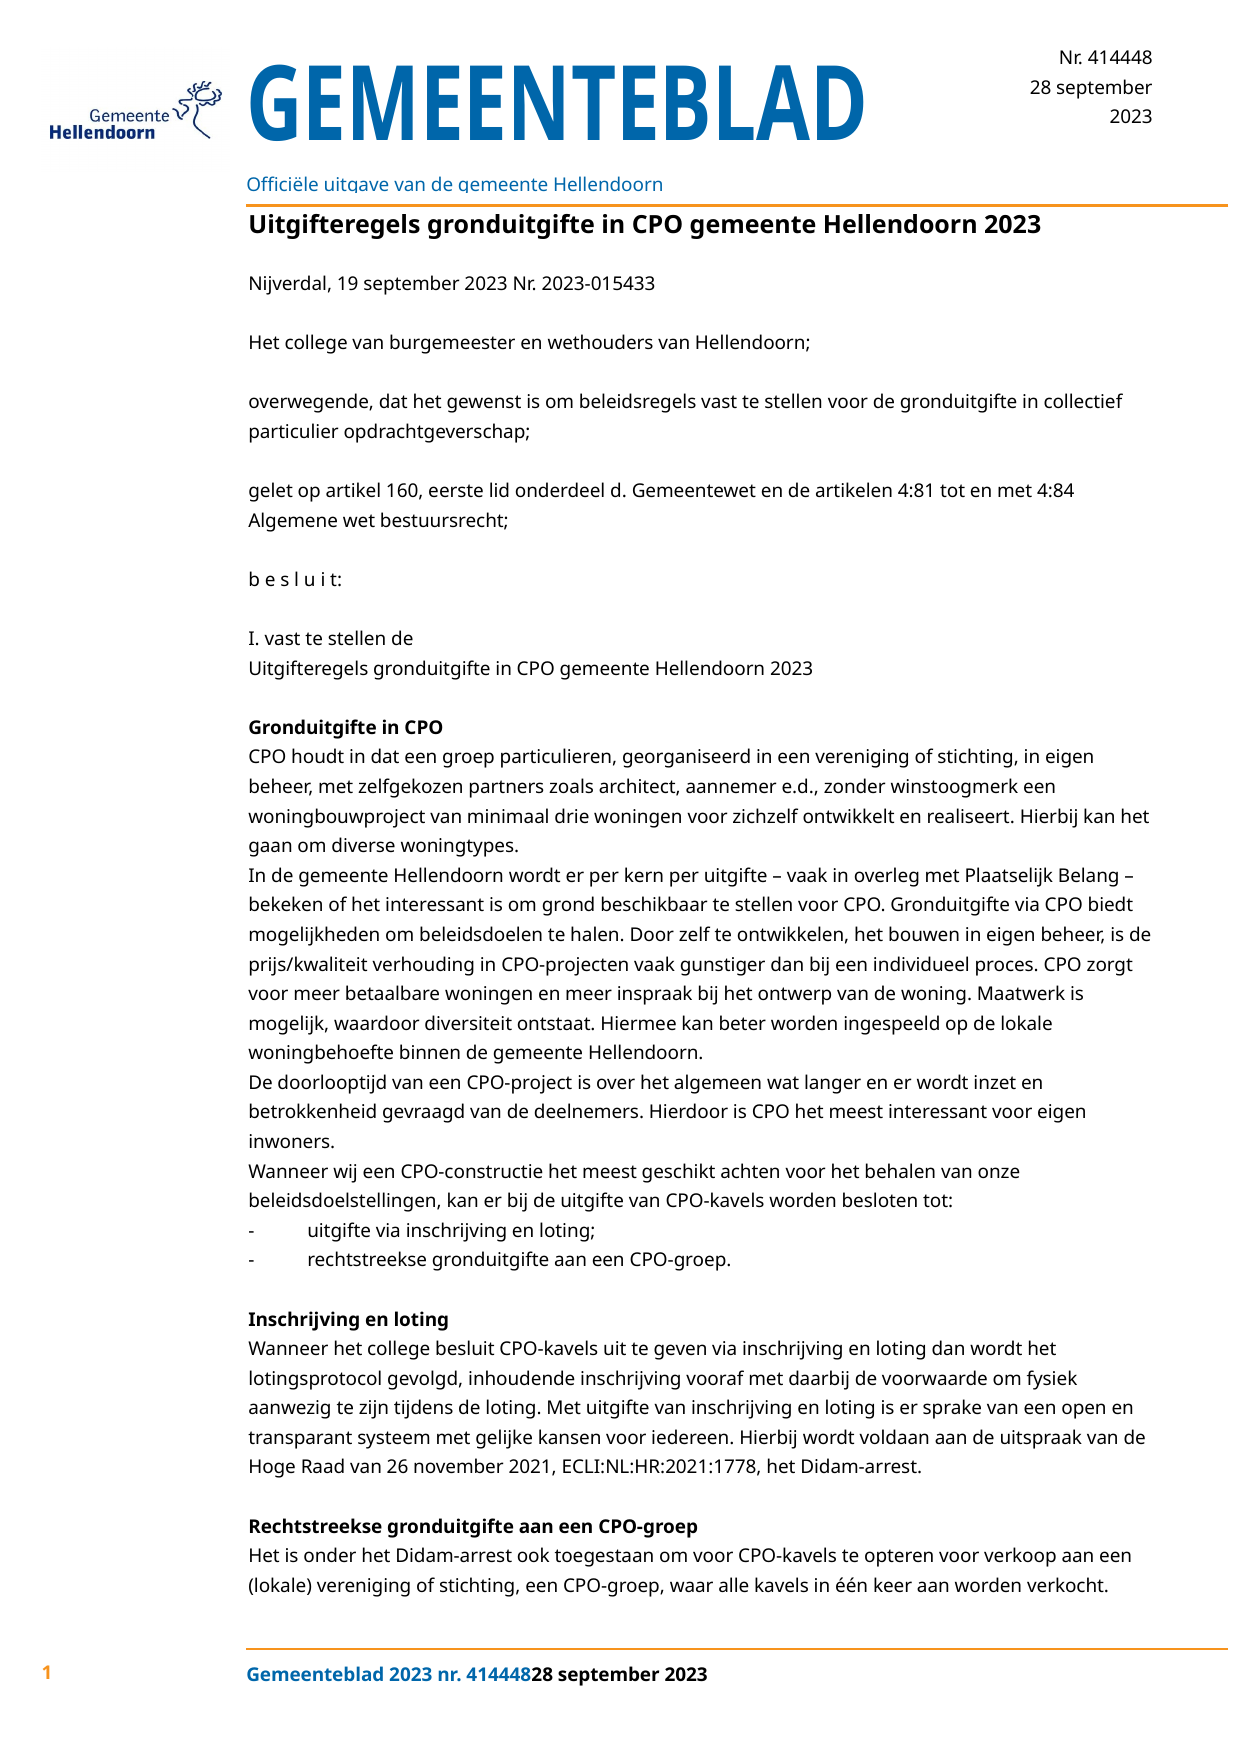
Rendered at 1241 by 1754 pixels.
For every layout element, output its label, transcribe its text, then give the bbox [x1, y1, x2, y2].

text In de gemeente Hellendoorn wordt er per kern per uitgifte – vaak in overleg met Plaatselijk Belang – bekeken of het interessant is om grond beschikbaar te stellen voor CPO. Gronduitgifte via CPO biedt mogelijkheden om beleidsdoelen te halen. Door zelf te ontwikkelen, het bouwen in eigen beheer, is de prijs/kwaliteit verhouding in CPO-projecten vaak gunstiger dan bij een individueel proces. CPO zorgt voor meer betaalbare woningen en meer inspraak bij het ontwerp van de woning. Maatwerk is mogelijk, waardoor diversiteit ontstaat. Hiermee kan beter worden ingespeeld op de lokale woningbehoefte binnen de gemeente Hellendoorn. [248, 862, 1152, 1065]
text CPO houdt in dat een groep particulieren, georganiseerd in een vereniging of stichting, in eigen beheer, met zelfgekozen partners zoals architect, aannemer e.d., zonder winstoogmerk een woningbouwproject van minimaal drie woningen voor zichzelf ontwikkelt en realiseert. Hierbij kan het gaan om diverse woningtypes. [248, 744, 1152, 858]
text Het is onder het Didam-arrest ook toegestaan om voor CPO-kavels te opteren voor verkoop aan een (lokale) vereniging of stichting, een CPO-groep, waar alle kavels in één keer aan worden verkocht. [248, 1542, 1152, 1598]
text overwegende, dat het gewenst is om beleidsregels vast te stellen voor de gronduitgifte in collectief particulier opdrachtgeverschap; [248, 389, 1152, 444]
text Uitgifteregels gronduitgifte in CPO gemeente Hellendoorn 2023 [248, 655, 1152, 681]
text gelet op artikel 160, eerste lid onderdeel d. Gemeentewet en de artikelen 4:81 tot en met 4:84 Algemene wet bestuursrecht; [248, 477, 1152, 533]
text Gronduitgifte in CPO [248, 714, 1152, 740]
text I. vast te stellen de [248, 625, 1152, 651]
picture [41, 47, 231, 172]
text Inschrijving en loting [248, 1306, 1152, 1331]
text Rechtstreekse gronduitgifte aan een CPO-groep [248, 1513, 1152, 1538]
text De doorlooptijd van een CPO-project is over het algemeen wat langer en er wordt inzet en betrokkenheid gevraagd van de deelnemers. Hierdoor is CPO het meest interessant voor eigen inwoners. [248, 1069, 1152, 1154]
text Wanneer wij een CPO-constructie het meest geschikt achten voor het behalen van onze beleidsdoelstellingen, kan er bij de uitgifte van CPO-kavels worden besloten tot: [248, 1158, 1152, 1213]
text Wanneer het college besluit CPO-kavels uit te geven via inschrijving en loting dan wordt het lotingsprotocol gevolgd, inhoudende inschrijving vooraf met daarbij de voorwaarde om fysiek aanwezig te zijn tijdens de loting. Met uitgifte van inschrijving en loting is er sprake van een open en transparant systeem met gelijke kansen voor iedereen. Hierbij wordt voldaan aan de uitspraak van de Hoge Raad van 26 november 2021, ECLI:NL:HR:2021:1778, het Didam-arrest. [248, 1335, 1152, 1479]
list uitgifte via inschrijving en loting; [248, 1217, 1152, 1243]
text Nijverdal, 19 september 2023 Nr. 2023-015433 [248, 270, 1152, 296]
text Uitgifteregels gronduitgifte in CPO gemeente Hellendoorn 2023 [248, 207, 1152, 241]
list rechtstreekse gronduitgifte aan een CPO-groep. [248, 1247, 1152, 1272]
text Het college van burgemeester en wethouders van Hellendoorn; [248, 329, 1152, 355]
text b e s l u i t: [248, 566, 1152, 592]
